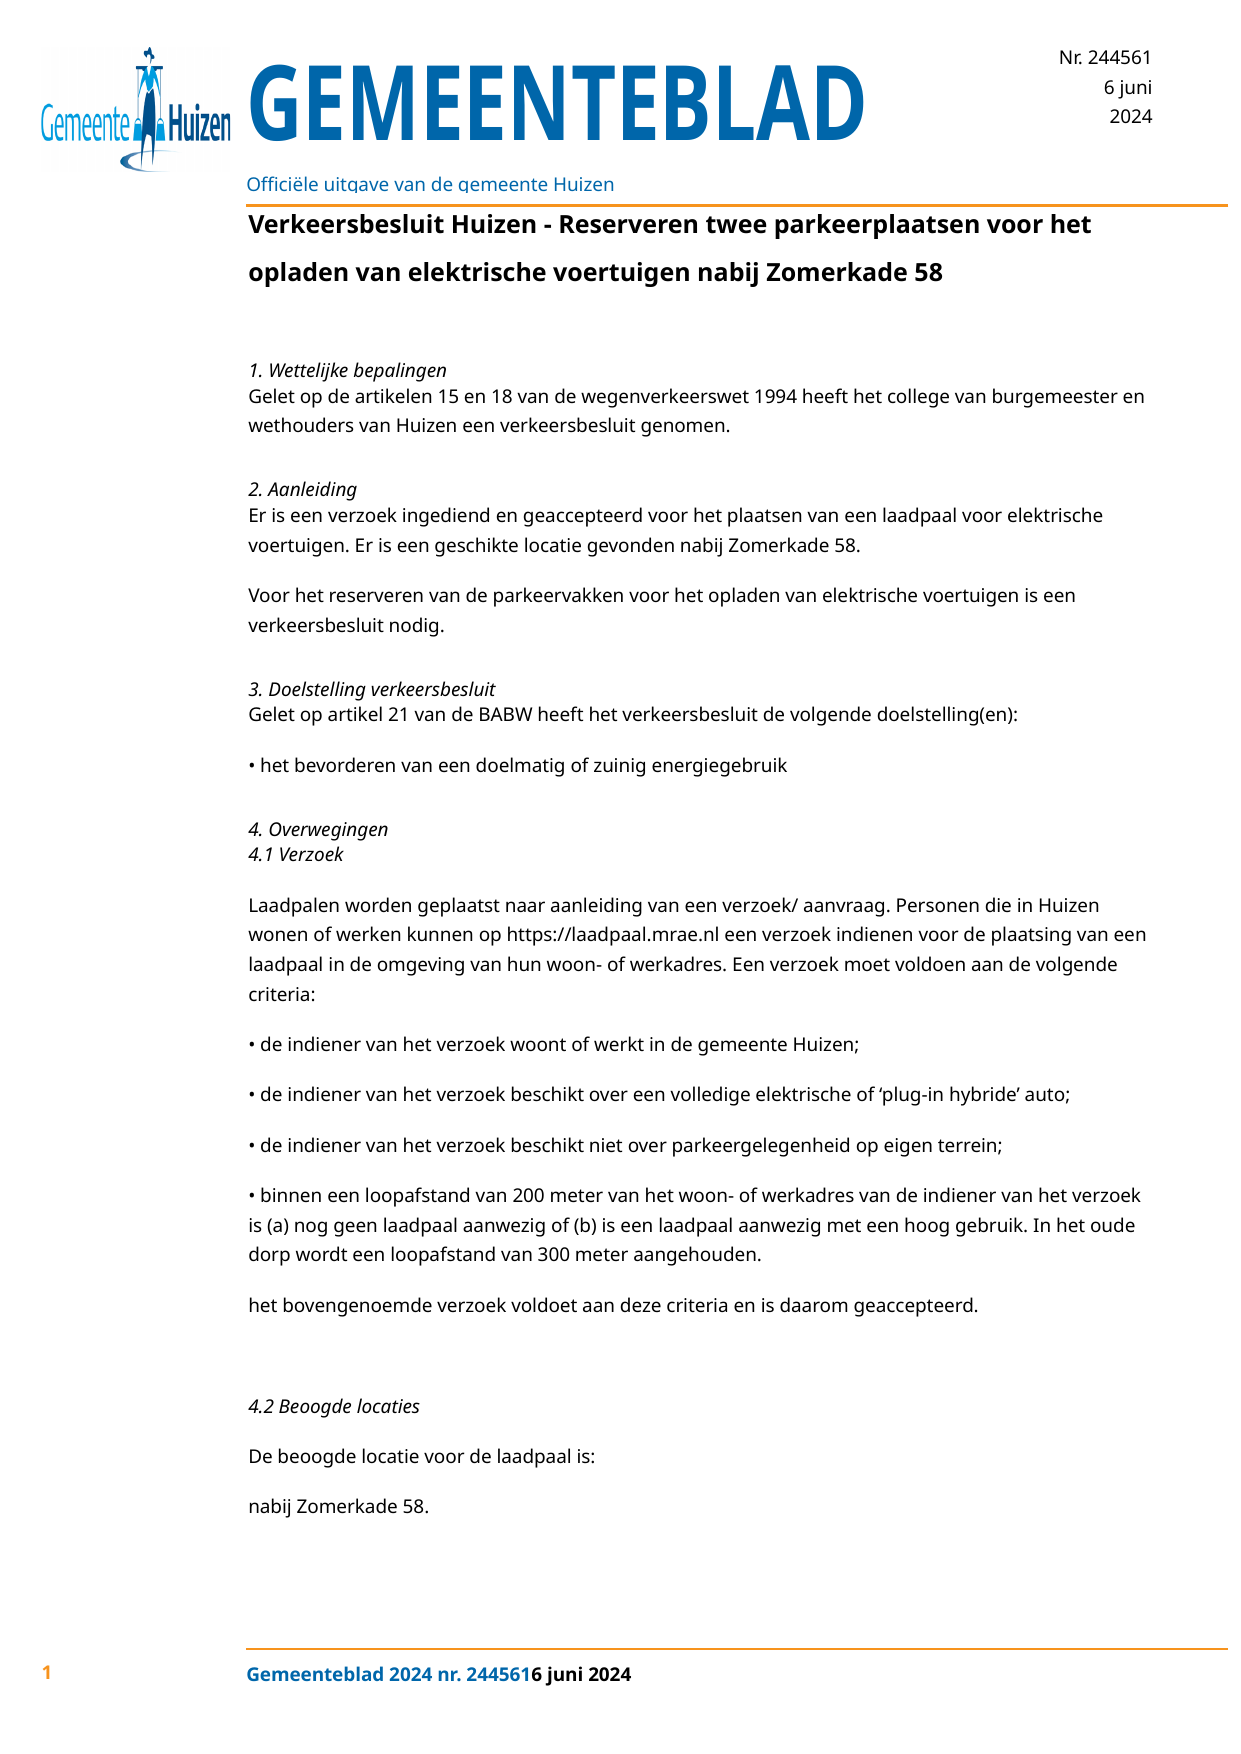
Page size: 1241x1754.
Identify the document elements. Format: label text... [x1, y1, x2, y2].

text Gelet op de artikelen 15 en 18 van de wegenverkeerswet 1994 heeft het college van burgemeester en wethouders van Huizen een verkeersbesluit genomen. [248, 383, 1152, 438]
text Verkeersbesluit Huizen - Reserveren twee parkeerplaatsen voor het opladen van elektrische voertuigen nabij Zomerkade 58 [248, 207, 1152, 288]
text 4.1 Verzoek [248, 842, 1152, 867]
text Gelet op artikel 21 van de BABW heeft het verkeersbesluit de volgende doelstelling(en): [248, 701, 1152, 727]
picture [41, 47, 231, 172]
text • het bevorderen van een doelmatig of zuinig energiegebruik [248, 752, 1152, 778]
text • de indiener van het verzoek beschikt niet over parkeergelegenheid op eigen terrein; [248, 1132, 1152, 1158]
text • binnen een loopafstand van 200 meter van het woon- of werkadres van de indiener van het verzoek is (a) nog geen laadpaal aanwezig of (b) is een laadpaal aanwezig met een hoog gebruik. In het oude dorp wordt een loopafstand van 300 meter aangehouden. [248, 1182, 1152, 1267]
text • de indiener van het verzoek beschikt over een volledige elektrische of ‘plug-in hybride’ auto; [248, 1082, 1152, 1107]
text 3. Doelstelling verkeersbesluit [248, 676, 1152, 701]
text Voor het reserveren van de parkeervakken voor het opladen van elektrische voertuigen is een verkeersbesluit nodig. [248, 582, 1152, 637]
text 4. Overwegingen [248, 816, 1152, 842]
text • de indiener van het verzoek woont of werkt in de gemeente Huizen; [248, 1031, 1152, 1057]
text nabij Zomerkade 58. [248, 1494, 1152, 1519]
text het bovengenoemde verzoek voldoet aan deze criteria en is daarom geaccepteerd. [248, 1292, 1152, 1318]
text 1. Wettelijke bepalingen [248, 357, 1152, 383]
text 4.2 Beoogde locaties [248, 1393, 1152, 1418]
text 2. Aanleiding [248, 476, 1152, 502]
text Er is een verzoek ingediend en geaccepteerd voor het plaatsen van een laadpaal voor elektrische voertuigen. Er is een geschikte locatie gevonden nabij Zomerkade 58. [248, 502, 1152, 557]
text De beoogde locatie voor de laadpaal is: [248, 1443, 1152, 1469]
text Laadpalen worden geplaatst naar aanleiding van een verzoek/ aanvraag. Personen die in Huizen wonen of werken kunnen op https://laadpaal.mrae.nl een verzoek indienen voor de plaatsing van een laadpaal in de omgeving van hun woon- of werkadres. Een verzoek moet voldoen aan de volgende criteria: [248, 892, 1152, 1006]
